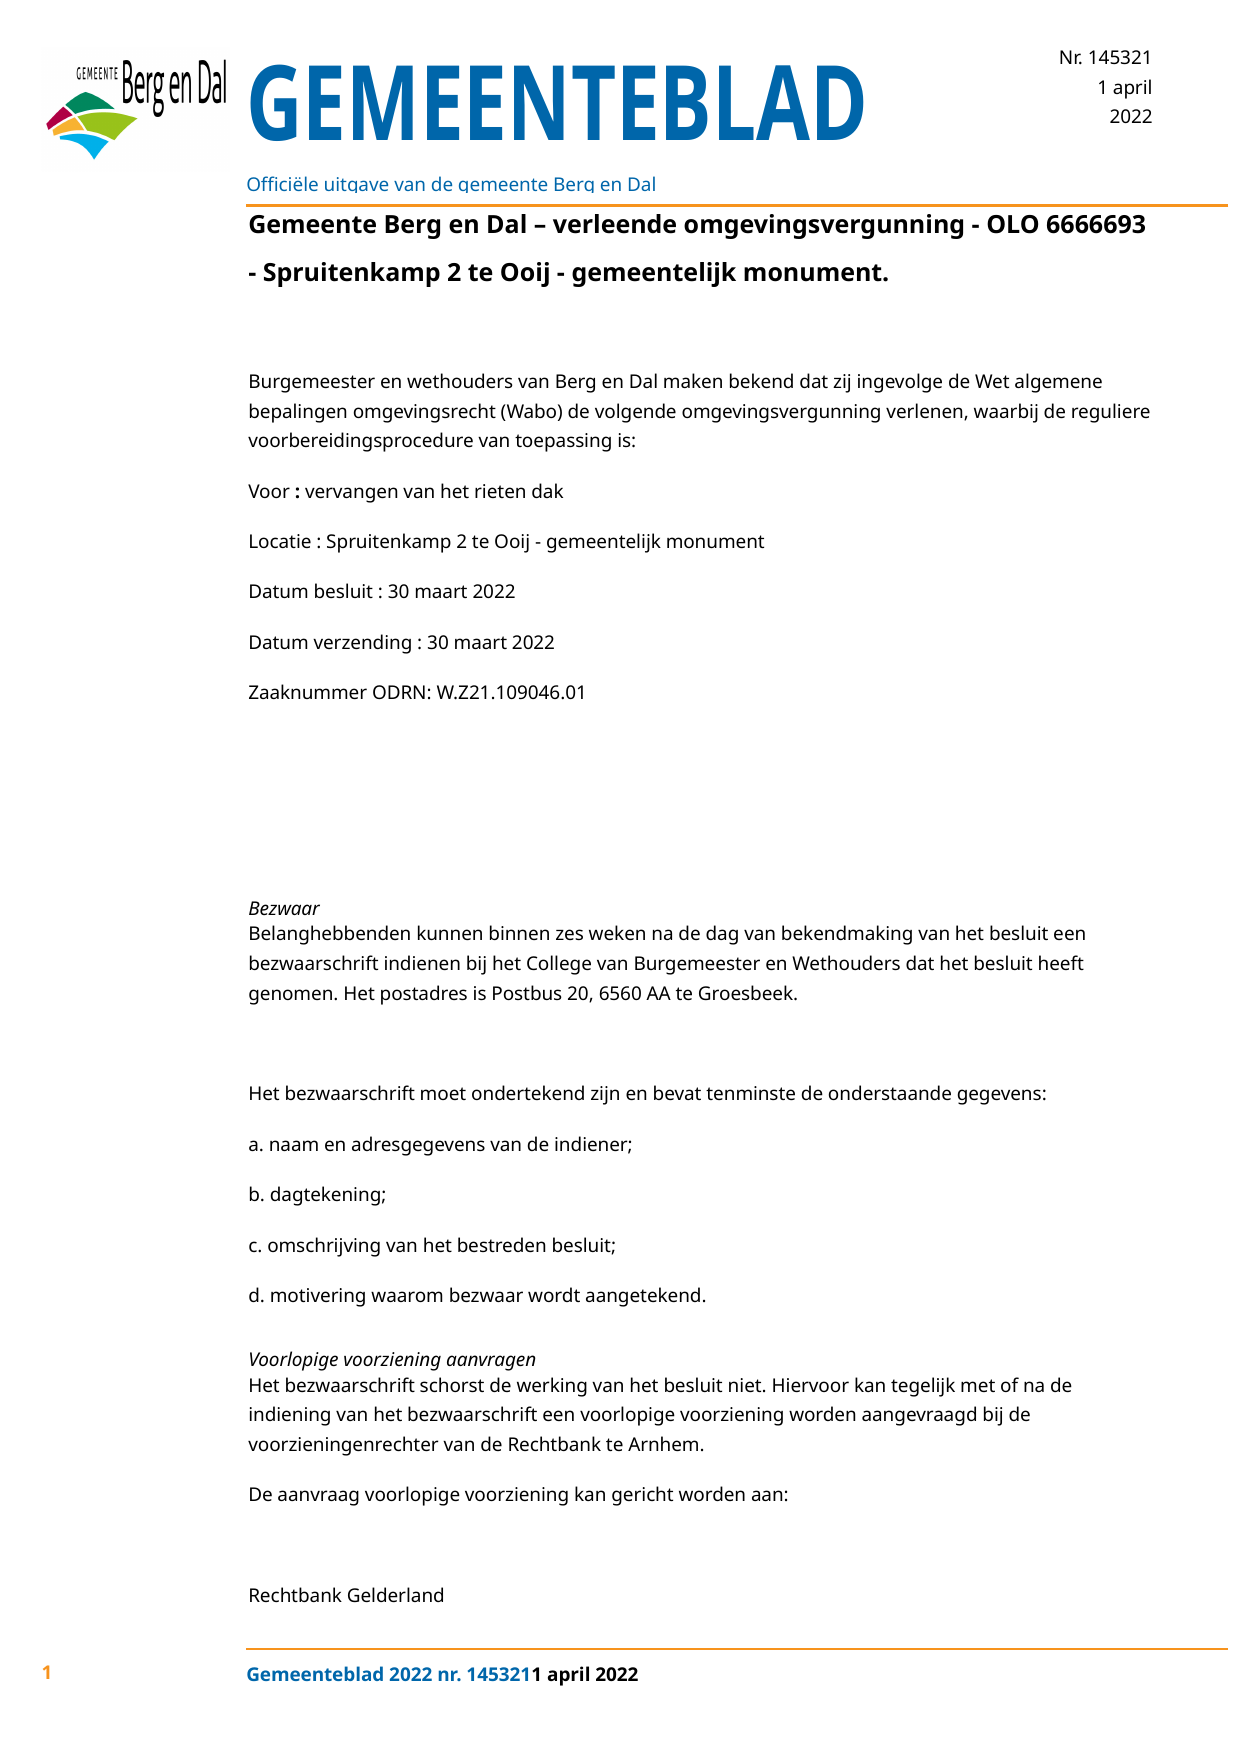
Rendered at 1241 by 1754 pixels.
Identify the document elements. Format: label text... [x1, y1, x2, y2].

text Zaaknummer ODRN: W.Z21.109046.01 [248, 679, 1152, 705]
text Voor : vervangen van het rieten dak [248, 478, 1152, 504]
picture [41, 47, 231, 172]
text Locatie : Spruitenkamp 2 te Ooij - gemeentelijk monument [248, 528, 1152, 554]
text a. naam en adresgegevens van de indiener; [248, 1131, 1152, 1157]
text Belanghebbenden kunnen binnen zes weken na de dag van bekendmaking van het besluit een bezwaarschrift indienen bij het College van Burgemeester en Wethouders dat het besluit heeft genomen. Het postadres is Postbus 20, 6560 AA te Groesbeek. [248, 921, 1152, 1005]
text d. motivering waarom bezwaar wordt aangetekend. [248, 1282, 1152, 1308]
text Rechtbank Gelderland [248, 1582, 1152, 1608]
text Het bezwaarschrift moet ondertekend zijn en bevat tenminste de onderstaande gegevens: [248, 1081, 1152, 1106]
text b. dagtekening; [248, 1181, 1152, 1207]
text Bezwaar [248, 895, 1152, 921]
text De aanvraag voorlopige voorziening kan gericht worden aan: [248, 1481, 1152, 1507]
text Datum verzending : 30 maart 2022 [248, 629, 1152, 655]
text Voorlopige voorziening aanvragen [248, 1346, 1152, 1372]
text Burgemeester en wethouders van Berg en Dal maken bekend dat zij ingevolge de Wet algemene bepalingen omgevingsrecht (Wabo) de volgende omgevingsvergunning verlenen, waarbij de reguliere voorbereidingsprocedure van toepassing is: [248, 368, 1152, 453]
text Het bezwaarschrift schorst de werking van het besluit niet. Hiervoor kan tegelijk met of na de indiening van het bezwaarschrift een voorlopige voorziening worden aangevraagd bij de voorzieningenrechter van de Rechtbank te Arnhem. [248, 1372, 1152, 1457]
text Datum besluit : 30 maart 2022 [248, 579, 1152, 604]
text c. omschrijving van het bestreden besluit; [248, 1232, 1152, 1257]
text Gemeente Berg en Dal – verleende omgevingsvergunning - OLO 6666693 - Spruitenkamp 2 te Ooij - gemeentelijk monument. [248, 207, 1152, 288]
